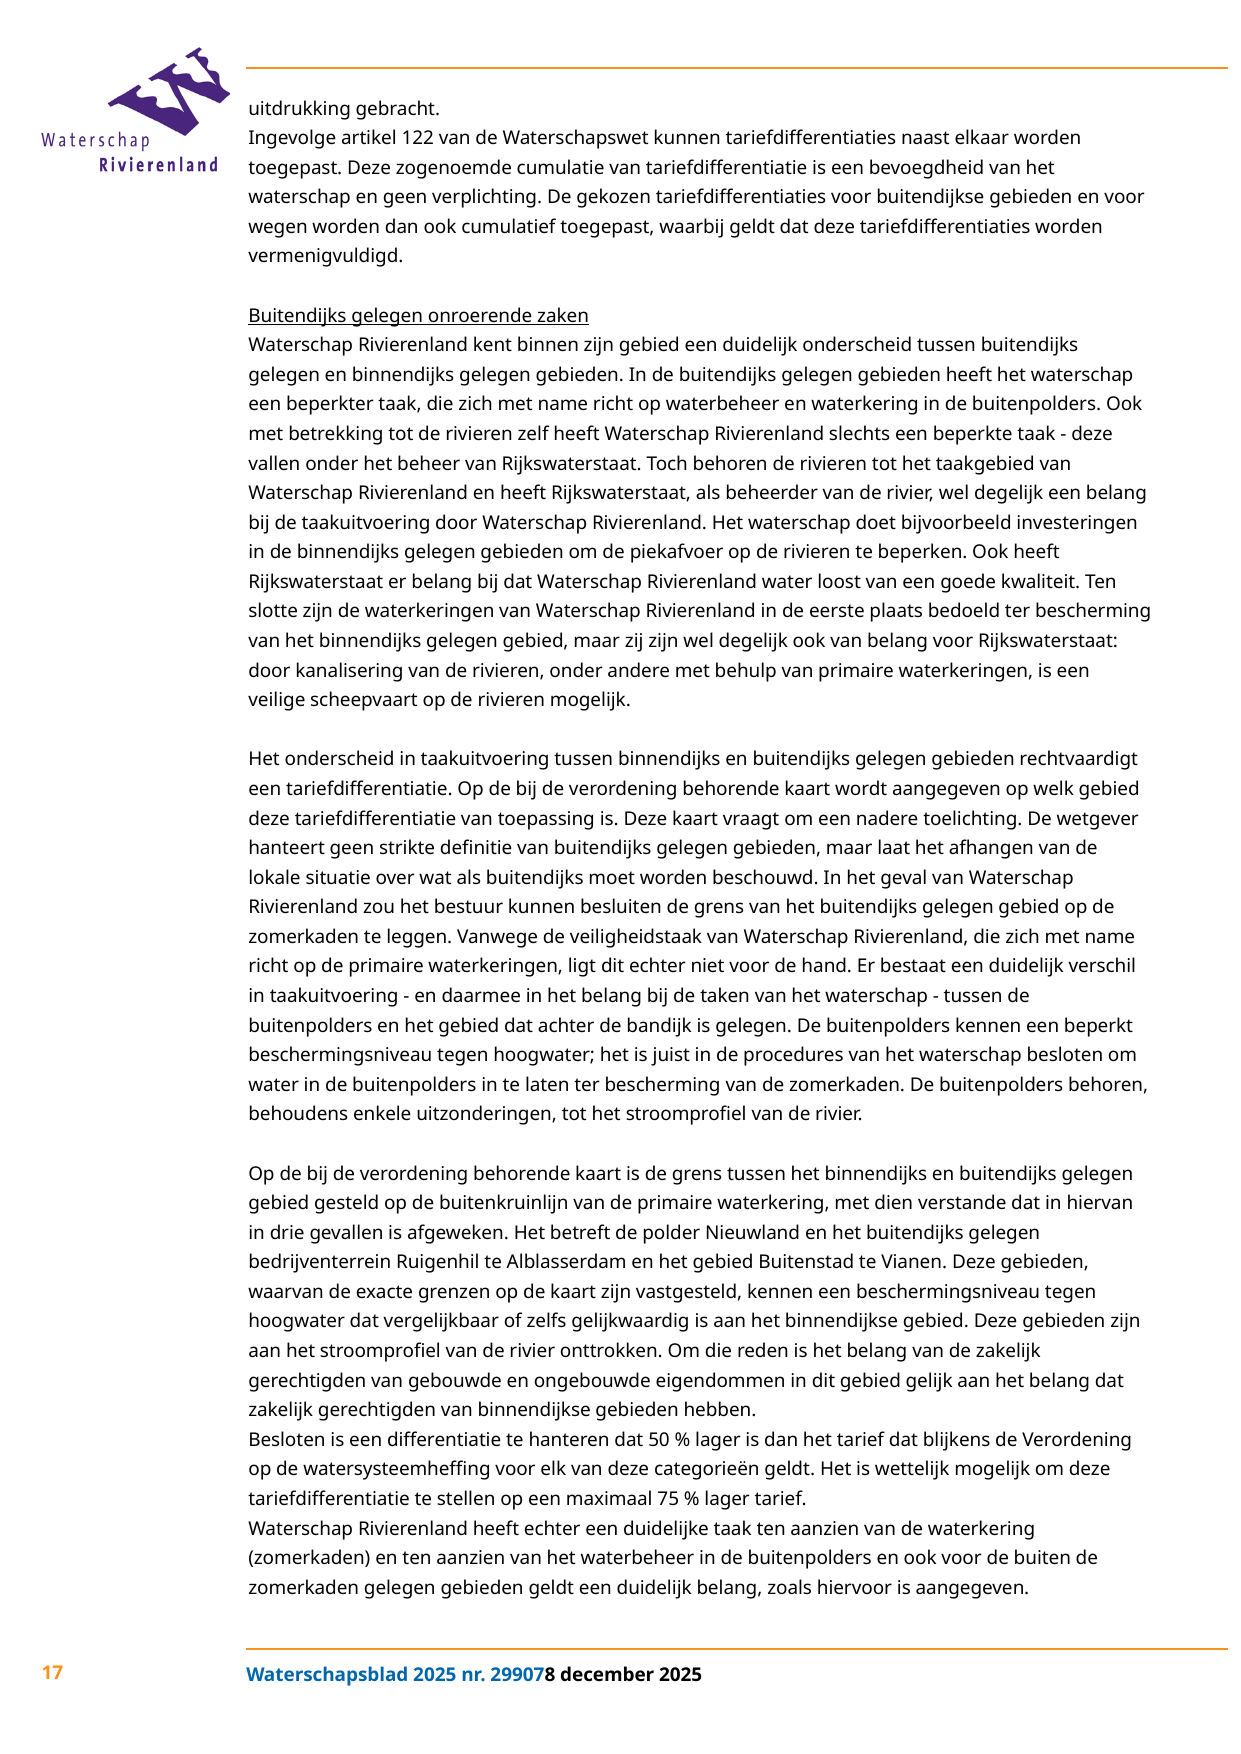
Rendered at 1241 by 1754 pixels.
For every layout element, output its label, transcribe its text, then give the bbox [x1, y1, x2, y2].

picture [41, 47, 231, 172]
text Waterschap Rivierenland heeft echter een duidelijke taak ten aanzien van de waterkering (zomerkaden) en ten aanzien van het waterbeheer in de buitenpolders en ook voor de buiten de zomerkaden gelegen gebieden geldt een duidelijk belang, zoals hiervoor is aangegeven. [248, 1515, 1152, 1600]
text Het onderscheid in taakuitvoering tussen binnendijks en buitendijks gelegen gebieden rechtvaardigt een tariefdifferentiatie. Op de bij de verordening behorende kaart wordt aangegeven op welk gebied deze tariefdifferentiatie van toepassing is. Deze kaart vraagt om een nadere toelichting. De wetgever hanteert geen strikte definitie van buitendijks gelegen gebieden, maar laat het afhangen van de lokale situatie over wat als buitendijks moet worden beschouwd. In het geval van Waterschap Rivierenland zou het bestuur kunnen besluiten de grens van het buitendijks gelegen gebied op de zomerkaden te leggen. Vanwege de veiligheidstaak van Waterschap Rivierenland, die zich met name richt op de primaire waterkeringen, ligt dit echter niet voor de hand. Er bestaat een duidelijk verschil in taakuitvoering - en daarmee in het belang bij de taken van het waterschap - tussen de buitenpolders en het gebied dat achter de bandijk is gelegen. De buitenpolders kennen een beperkt beschermingsniveau tegen hoogwater; het is juist in de procedures van het waterschap besloten om water in de buitenpolders in te laten ter bescherming van de zomerkaden. De buitenpolders behoren, behoudens enkele uitzonderingen, tot het stroomprofiel van de rivier. [248, 746, 1152, 1126]
text Buitendijks gelegen onroerende zaken [248, 302, 1152, 328]
text Op de bij de verordening behorende kaart is de grens tussen het binnendijks en buitendijks gelegen gebied gesteld op de buitenkruinlijn van de primaire waterkering, met dien verstande dat in hiervan in drie gevallen is afgeweken. Het betreft de polder Nieuwland en het buitendijks gelegen bedrijventerrein Ruigenhil te Alblasserdam en het gebied Buitenstad te Vianen. Deze gebieden, waarvan de exacte grenzen op de kaart zijn vastgesteld, kennen een beschermingsniveau tegen hoogwater dat vergelijkbaar of zelfs gelijkwaardig is aan het binnendijkse gebied. Deze gebieden zijn aan het stroomprofiel van de rivier onttrokken. Om die reden is het belang van de zakelijk gerechtigden van gebouwde en ongebouwde eigendommen in dit gebied gelijk aan het belang dat zakelijk gerechtigden van binnendijkse gebieden hebben. [248, 1160, 1152, 1422]
text Waterschap Rivierenland kent binnen zijn gebied een duidelijk onderscheid tussen buitendijks gelegen en binnendijks gelegen gebieden. In de buitendijks gelegen gebieden heeft het waterschap een beperkter taak, die zich met name richt op waterbeheer en waterkering in de buitenpolders. Ook met betrekking tot de rivieren zelf heeft Waterschap Rivierenland slechts een beperkte taak - deze vallen onder het beheer van Rijkswaterstaat. Toch behoren de rivieren tot het taakgebied van Waterschap Rivierenland en heeft Rijkswaterstaat, als beheerder van de rivier, wel degelijk een belang bij de taakuitvoering door Waterschap Rivierenland. Het waterschap doet bijvoorbeeld investeringen in de binnendijks gelegen gebieden om de piekafvoer op de rivieren te beperken. Ook heeft Rijkswaterstaat er belang bij dat Waterschap Rivierenland water loost van een goede kwaliteit. Ten slotte zijn de waterkeringen van Waterschap Rivierenland in de eerste plaats bedoeld ter bescherming van het binnendijks gelegen gebied, maar zij zijn wel degelijk ook van belang voor Rijkswaterstaat: door kanalisering van de rivieren, onder andere met behulp van primaire waterkeringen, is een veilige scheepvaart op de rivieren mogelijk. [248, 331, 1152, 712]
text uitdrukking gebracht. [248, 95, 1152, 121]
text Ingevolge artikel 122 van de Waterschapswet kunnen tariefdifferentiaties naast elkaar worden toegepast. Deze zogenoemde cumulatie van tariefdifferentiatie is een bevoegdheid van het waterschap en geen verplichting. De gekozen tariefdifferentiaties voor buitendijkse gebieden en voor wegen worden dan ook cumulatief toegepast, waarbij geldt dat deze tariefdifferentiaties worden vermenigvuldigd. [248, 124, 1152, 268]
text Besloten is een differentiatie te hanteren dat 50 % lager is dan het tarief dat blijkens de Verordening op de watersysteemheffing voor elk van deze categorieën geldt. Het is wettelijk mogelijk om deze tariefdifferentiatie te stellen op een maximaal 75 % lager tarief. [248, 1426, 1152, 1511]
